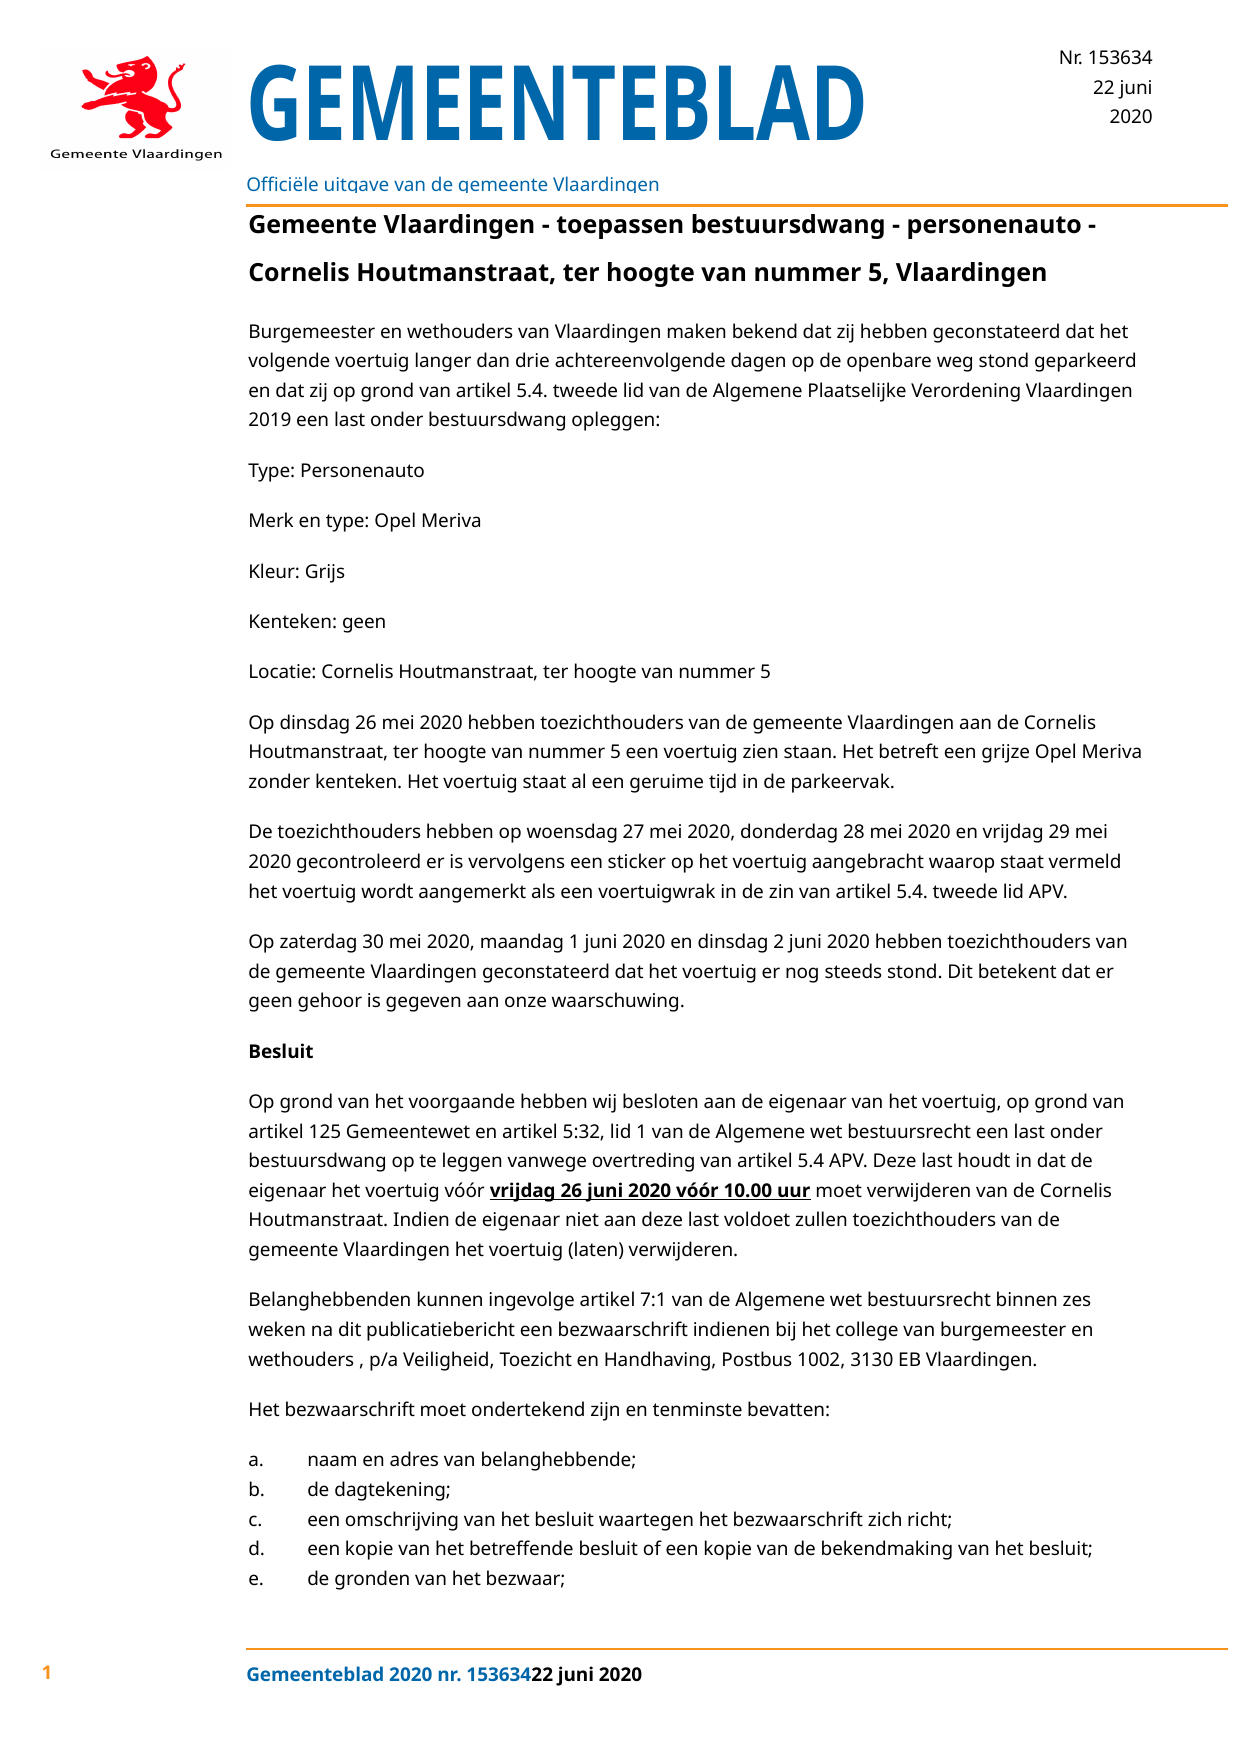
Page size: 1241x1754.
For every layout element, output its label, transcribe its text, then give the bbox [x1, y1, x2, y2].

text Op dinsdag 26 mei 2020 hebben toezichthouders van de gemeente Vlaardingen aan de Cornelis Houtmanstraat, ter hoogte van nummer 5 een voertuig zien staan. Het betreft een grijze Opel Meriva zonder kenteken. Het voertuig staat al een geruime tijd in de parkeervak. [248, 709, 1152, 794]
text Besluit [248, 1038, 1152, 1064]
text Type: Personenauto [248, 457, 1152, 483]
list naam en adres van belanghebbende; [248, 1447, 1152, 1472]
text Op grond van het voorgaande hebben wij besloten aan de eigenaar van het voertuig, op grond van artikel 125 Gemeentewet en artikel 5:32, lid 1 van de Algemene wet bestuursrecht een last onder bestuursdwang op te leggen vanwege overtreding van artikel 5.4 APV. Deze last houdt in dat de eigenaar het voertuig vóór vrijdag 26 juni 2020 vóór 10.00 uur moet verwijderen van de Cornelis Houtmanstraat. Indien de eigenaar niet aan deze last voldoet zullen toezichthouders van de gemeente Vlaardingen het voertuig (laten) verwijderen. [248, 1088, 1152, 1262]
list de gronden van het bezwaar; [248, 1565, 1152, 1591]
text Locatie: Cornelis Houtmanstraat, ter hoogte van nummer 5 [248, 659, 1152, 684]
text De toezichthouders hebben op woensdag 27 mei 2020, donderdag 28 mei 2020 en vrijdag 29 mei 2020 gecontroleerd er is vervolgens een sticker op het voertuig aangebracht waarop staat vermeld het voertuig wordt aangemerkt als een voertuigwrak in de zin van artikel 5.4. tweede lid APV. [248, 819, 1152, 904]
list een kopie van het betreffende besluit of een kopie van de bekendmaking van het besluit; [248, 1535, 1152, 1561]
picture [41, 47, 231, 172]
text Merk en type: Opel Meriva [248, 507, 1152, 533]
list een omschrijving van het besluit waartegen het bezwaarschrift zich richt; [248, 1506, 1152, 1532]
text Burgemeester en wethouders van Vlaardingen maken bekend dat zij hebben geconstateerd dat het volgende voertuig langer dan drie achtereenvolgende dagen op de openbare weg stond geparkeerd en dat zij op grond van artikel 5.4. tweede lid van de Algemene Plaatselijke Verordening Vlaardingen 2019 een last onder bestuursdwang opleggen: [248, 318, 1152, 432]
text Kleur: Grijs [248, 558, 1152, 584]
text Kenteken: geen [248, 608, 1152, 634]
text Het bezwaarschrift moet ondertekend zijn en tenminste bevatten: [248, 1396, 1152, 1422]
list de dagtekening; [248, 1476, 1152, 1502]
text Belanghebbenden kunnen ingevolge artikel 7:1 van de Algemene wet bestuursrecht binnen zes weken na dit publicatiebericht een bezwaarschrift indienen bij het college van burgemeester en wethouders , p/a Veiligheid, Toezicht en Handhaving, Postbus 1002, 3130 EB Vlaardingen. [248, 1287, 1152, 1372]
text Op zaterdag 30 mei 2020, maandag 1 juni 2020 en dinsdag 2 juni 2020 hebben toezichthouders van de gemeente Vlaardingen geconstateerd dat het voertuig er nog steeds stond. Dit betekent dat er geen gehoor is gegeven aan onze waarschuwing. [248, 928, 1152, 1013]
text Gemeente Vlaardingen - toepassen bestuursdwang - personenauto - Cornelis Houtmanstraat, ter hoogte van nummer 5, Vlaardingen [248, 207, 1152, 288]
